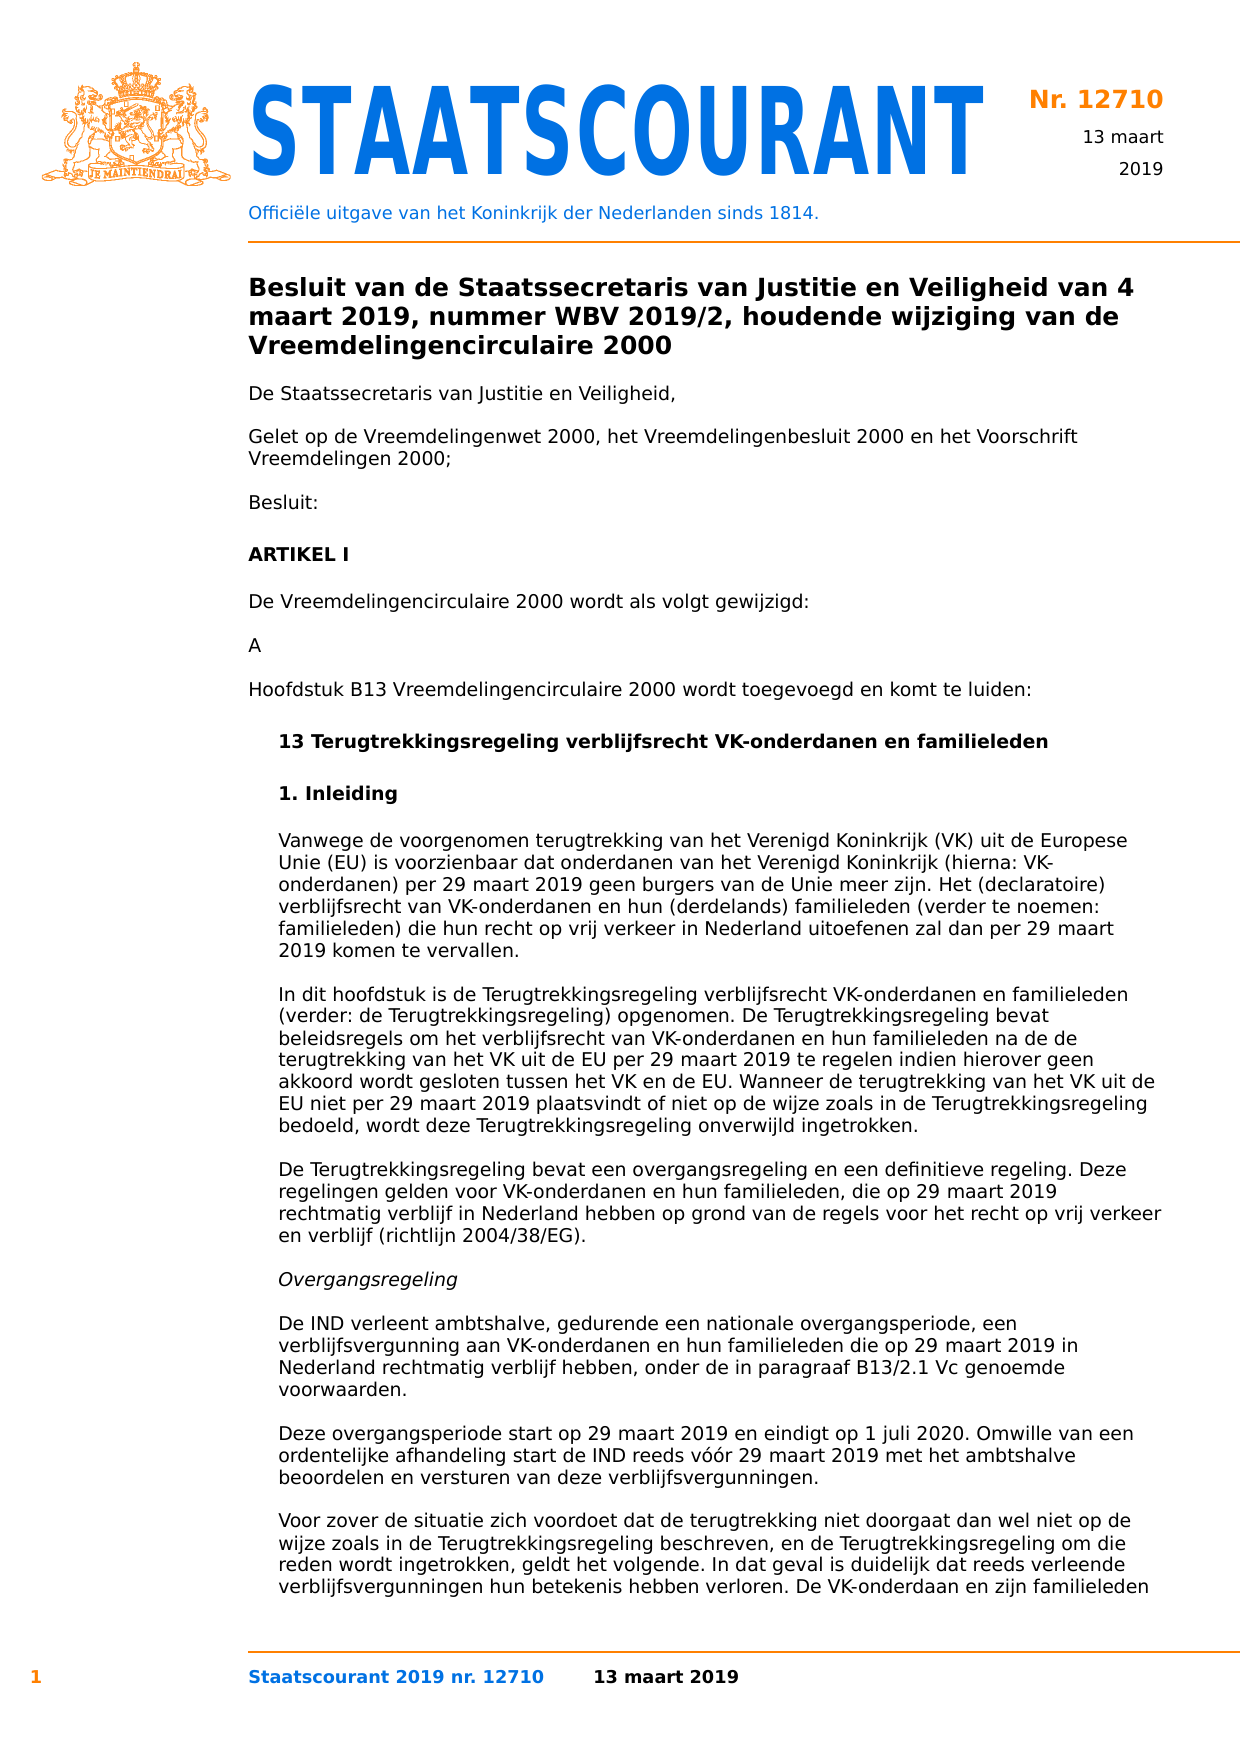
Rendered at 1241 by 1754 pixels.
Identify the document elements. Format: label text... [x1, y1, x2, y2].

text Vanwege de voorgenomen terugtrekking van het Verenigd Koninkrijk (VK) uit de Europese Unie (EU) is voorzienbaar dat onderdanen van het Verenigd Koninkrijk (hierna: VK-onderdanen) per 29 maart 2019 geen burgers van de Unie meer zijn. Het (declaratoire) verblijfsrecht van VK-onderdanen en hun (derdelands) familieleden (verder te noemen: familieleden) die hun recht op vrij verkeer in Nederland uitoefenen zal dan per 29 maart 2019 komen te vervallen. [278, 830, 1163, 962]
subtitle 13 Terugtrekkingsregeling verblijfsrecht VK-onderdanen en familieleden [278, 731, 1163, 753]
table_header Nr. 12710 [998, 62, 1240, 121]
subtitle 1. Inleiding [278, 783, 1163, 805]
text De Vreemdelingencirculaire 2000 wordt als volgt gewijzigd: [248, 591, 1163, 613]
table_cell Officiële uitgave van het Koninkrijk der Nederlanden sinds 1814. [248, 203, 1240, 241]
text In dit hoofdstuk is de Terugtrekkingsregeling verblijfsrecht VK-onderdanen en familieleden (verder: de Terugtrekkingsregeling) opgenomen. De Terugtrekkingsregeling bevat beleidsregels om het verblijfsrecht van VK-onderdanen en hun familieleden na de de terugtrekking van het VK uit de EU per 29 maart 2019 te regelen indien hierover geen akkoord wordt gesloten tussen het VK en de EU. Wanneer de terugtrekking van het VK uit de EU niet per 29 maart 2019 plaatsvindt of niet op de wijze zoals in de Terugtrekkingsregeling bedoeld, wordt deze Terugtrekkingsregeling onverwijld ingetrokken. [278, 983, 1163, 1137]
text Deze overgangsperiode start op 29 maart 2019 en eindigt op 1 juli 2020. Omwille van een ordentelijke afhandeling start de IND reeds vóór 29 maart 2019 met het ambtshalve beoordelen en versturen van deze verblijfsvergunningen. [278, 1423, 1163, 1488]
text Gelet op de Vreemdelingenwet 2000, het Vreemdelingenbesluit 2000 en het Voorschrift Vreemdelingen 2000; [248, 426, 1163, 470]
text A [248, 635, 1163, 657]
text Besluit: [248, 492, 1163, 514]
text Voor zover de situatie zich voordoet dat de terugtrekking niet doorgaat dan wel niet op de wijze zoals in de Terugtrekkingsregeling beschreven, en de Terugtrekkingsregeling om die reden wordt ingetrokken, geldt het volgende. In dat geval is duidelijk dat reeds verleende verblijfsvergunningen hun betekenis hebben verloren. De VK-onderdaan en zijn familieleden [278, 1510, 1163, 1598]
table_header [25, 62, 248, 241]
subtitle Overgangsregeling [278, 1269, 1163, 1291]
table_cell 2019 [998, 153, 1240, 203]
subtitle Besluit van de Staatssecretaris van Justitie en Veiligheid van 4 maart 2019, nummer WBV 2019/2, houdende wijziging van de Vreemdelingencirculaire 2000 [248, 273, 1163, 361]
text De Terugtrekkingsregeling bevat een overgangsregeling en een definitieve regeling. Deze regelingen gelden voor VK-onderdanen en hun familieleden, die op 29 maart 2019 rechtmatig verblijf in Nederland hebben op grond van de regels voor het recht op vrij verkeer en verblijf (richtlijn 2004/38/EG). [278, 1159, 1163, 1247]
table_header STAATSCOURANT [248, 62, 998, 203]
text De Staatssecretaris van Justitie en Veiligheid, [248, 382, 1163, 404]
subtitle ARTIKEL I [248, 544, 1163, 566]
text Hoofdstuk B13 Vreemdelingencirculaire 2000 wordt toegevoegd en komt te luiden: [248, 679, 1163, 701]
table_cell 13 maart [998, 121, 1240, 153]
text De IND verleent ambtshalve, gedurende een nationale overgangsperiode, een verblijfsvergunning aan VK-onderdanen en hun familieleden die op 29 maart 2019 in Nederland rechtmatig verblijf hebben, onder de in paragraaf B13/2.1 Vc genoemde voorwaarden. [278, 1313, 1163, 1401]
picture [41, 62, 231, 186]
